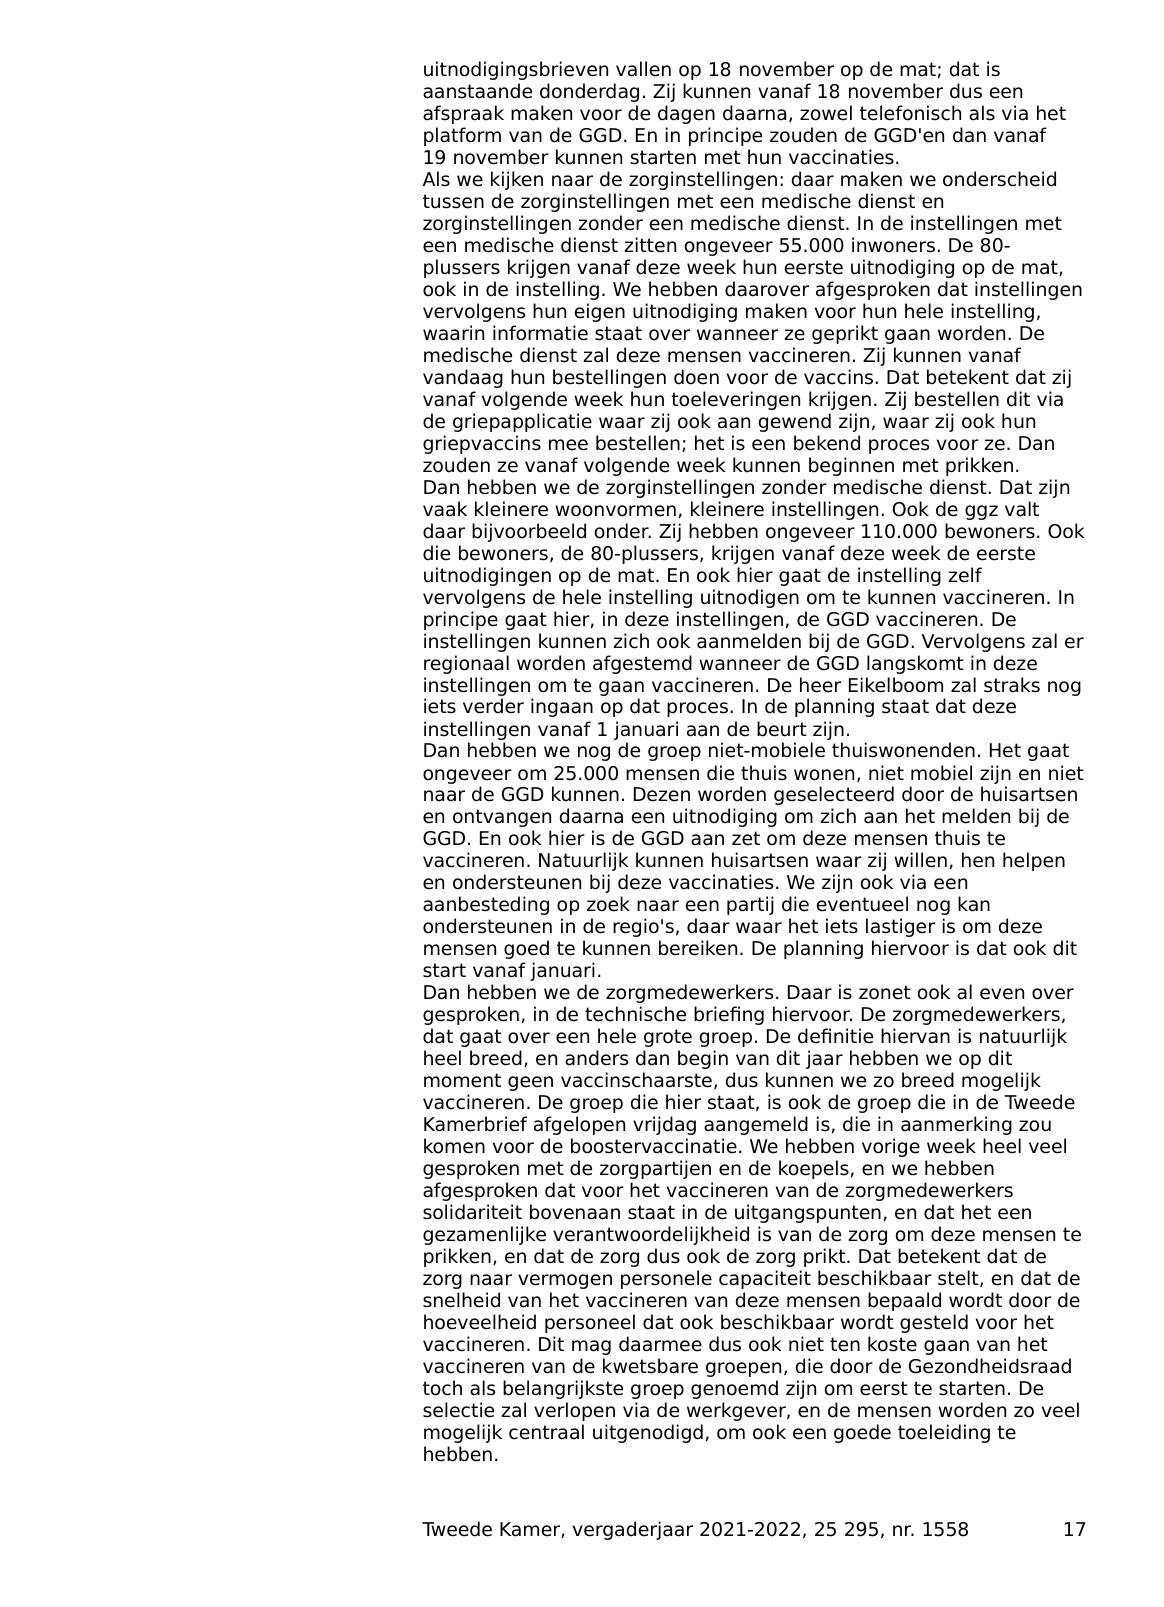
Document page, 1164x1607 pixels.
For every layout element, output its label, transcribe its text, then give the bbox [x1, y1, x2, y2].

text Dan hebben we de zorgmedewerkers. Daar is zonet ook al even over gesproken, in de technische briefing hiervoor. De zorgmedewerkers, dat gaat over een hele grote groep. De definitie hiervan is natuurlijk heel breed, en anders dan begin van dit jaar hebben we op dit moment geen vaccinschaarste, dus kunnen we zo breed mogelijk vaccineren. De groep die hier staat, is ook de groep die in de Tweede Kamerbrief afgelopen vrijdag aangemeld is, die in aanmerking zou komen voor de boostervaccinatie. We hebben vorige week heel veel gesproken met de zorgpartijen en de koepels, en we hebben afgesproken dat voor het vaccineren van de zorgmedewerkers solidariteit bovenaan staat in de uitgangspunten, en dat het een gezamenlijke verantwoordelijkheid is van de zorg om deze mensen te prikken, en dat de zorg dus ook de zorg prikt. Dat betekent dat de zorg naar vermogen personele capaciteit beschikbaar stelt, en dat de snelheid van het vaccineren van deze mensen bepaald wordt door de hoeveelheid personeel dat ook beschikbaar wordt gesteld voor het vaccineren. Dit mag daarmee dus ook niet ten koste gaan van het vaccineren van de kwetsbare groepen, die door de Gezondheidsraad toch als belangrijkste groep genoemd zijn om eerst te starten. De selectie zal verlopen via de werkgever, en de mensen worden zo veel mogelijk centraal uitgenodigd, om ook een goede toeleiding te hebben. [422, 982, 1087, 1466]
text uitnodigingsbrieven vallen op 18 november op de mat; dat is aanstaande donderdag. Zij kunnen vanaf 18 november dus een afspraak maken voor de dagen daarna, zowel telefonisch als via het platform van de GGD. En in principe zouden de GGD'en dan vanaf 19 november kunnen starten met hun vaccinaties. [422, 59, 1087, 169]
text Als we kijken naar de zorginstellingen: daar maken we onderscheid tussen de zorginstellingen met een medische dienst en zorginstellingen zonder een medische dienst. In de instellingen met een medische dienst zitten ongeveer 55.000 inwoners. De 80-plussers krijgen vanaf deze week hun eerste uitnodiging op de mat, ook in de instelling. We hebben daarover afgesproken dat instellingen vervolgens hun eigen uitnodiging maken voor hun hele instelling, waarin informatie staat over wanneer ze geprikt gaan worden. De medische dienst zal deze mensen vaccineren. Zij kunnen vanaf vandaag hun bestellingen doen voor de vaccins. Dat betekent dat zij vanaf volgende week hun toeleveringen krijgen. Zij bestellen dit via de griepapplicatie waar zij ook aan gewend zijn, waar zij ook hun griepvaccins mee bestellen; het is een bekend proces voor ze. Dan zouden ze vanaf volgende week kunnen beginnen met prikken. [422, 169, 1087, 477]
text Dan hebben we nog de groep niet-mobiele thuiswonenden. Het gaat ongeveer om 25.000 mensen die thuis wonen, niet mobiel zijn en niet naar de GGD kunnen. Dezen worden geselecteerd door de huisartsen en ontvangen daarna een uitnodiging om zich aan het melden bij de GGD. En ook hier is de GGD aan zet om deze mensen thuis te vaccineren. Natuurlijk kunnen huisartsen waar zij willen, hen helpen en ondersteunen bij deze vaccinaties. We zijn ook via een aanbesteding op zoek naar een partij die eventueel nog kan ondersteunen in de regio's, daar waar het iets lastiger is om deze mensen goed te kunnen bereiken. De planning hiervoor is dat ook dit start vanaf januari. [422, 740, 1087, 982]
text Dan hebben we de zorginstellingen zonder medische dienst. Dat zijn vaak kleinere woonvormen, kleinere instellingen. Ook de ggz valt daar bijvoorbeeld onder. Zij hebben ongeveer 110.000 bewoners. Ook die bewoners, de 80-plussers, krijgen vanaf deze week de eerste uitnodigingen op de mat. En ook hier gaat de instelling zelf vervolgens de hele instelling uitnodigen om te kunnen vaccineren. In principe gaat hier, in deze instellingen, de GGD vaccineren. De instellingen kunnen zich ook aanmelden bij de GGD. Vervolgens zal er regionaal worden afgestemd wanneer de GGD langskomt in deze instellingen om te gaan vaccineren. De heer Eikelboom zal straks nog iets verder ingaan op dat proces. In de planning staat dat deze instellingen vanaf 1 januari aan de beurt zijn. [422, 477, 1087, 740]
